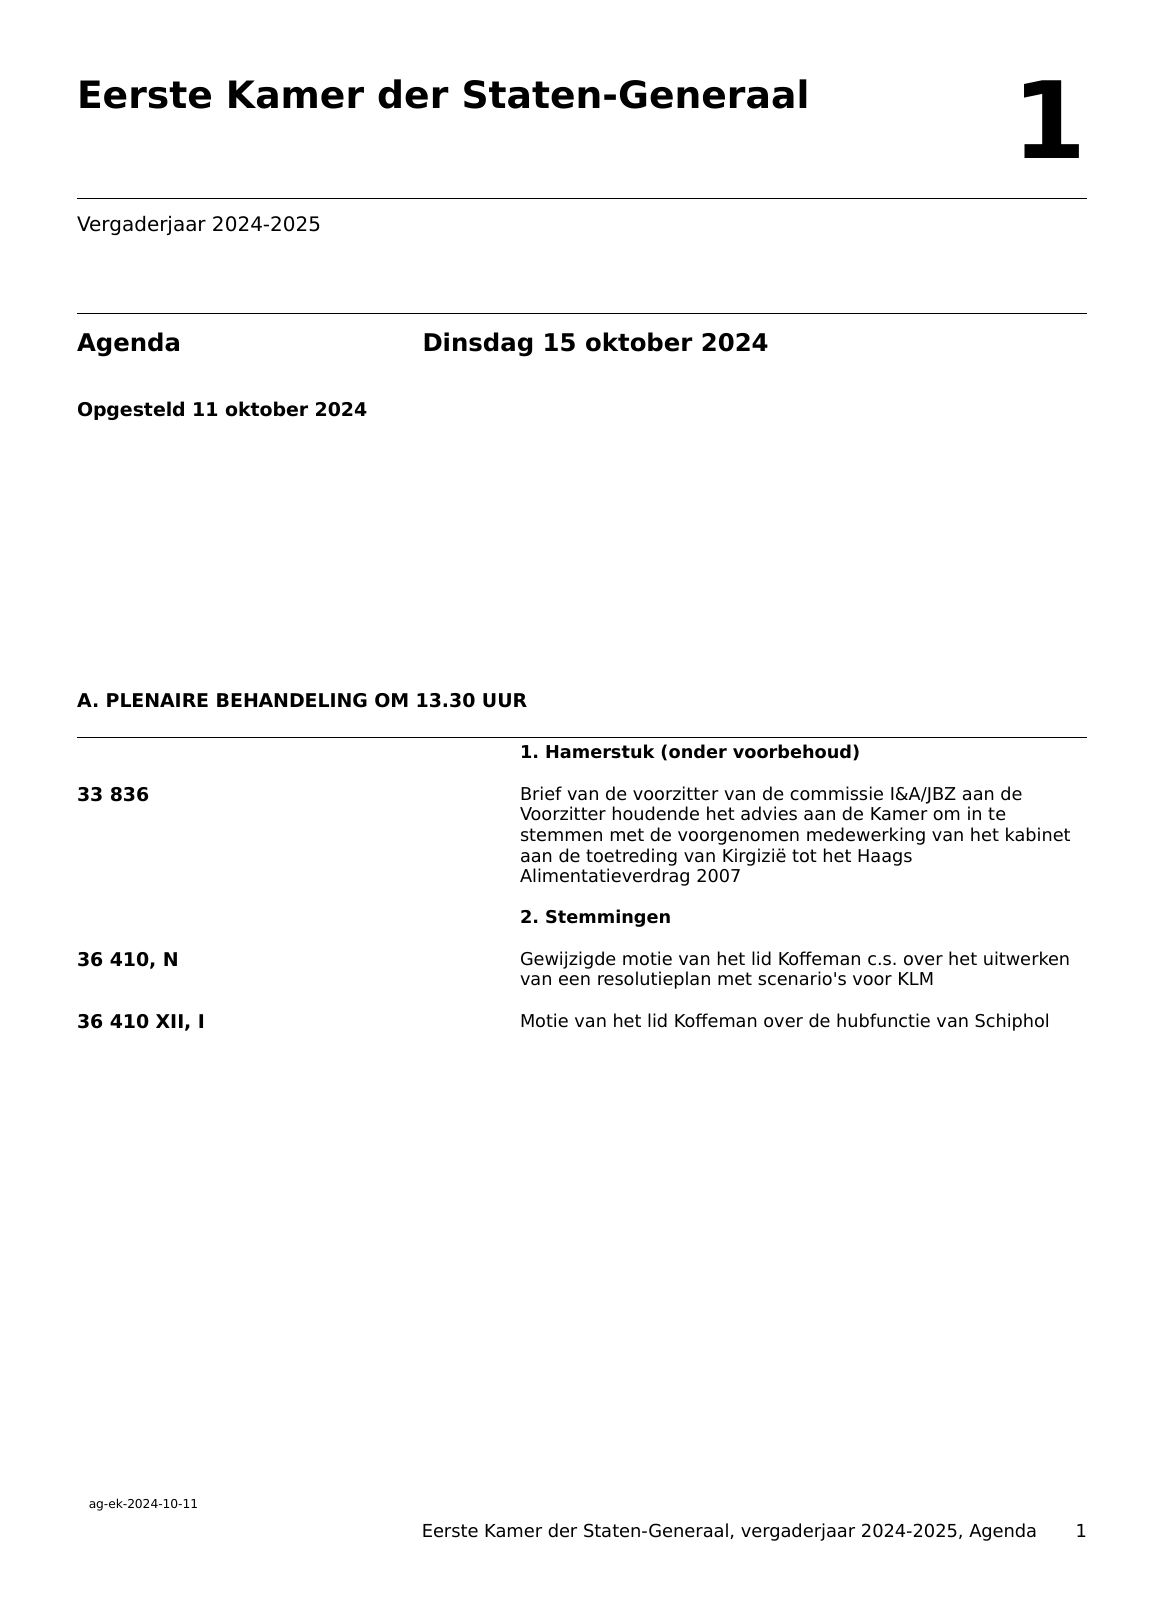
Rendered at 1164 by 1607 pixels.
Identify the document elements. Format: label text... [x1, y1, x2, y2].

text Opgesteld 11 oktober 2024 [77, 399, 1087, 421]
table_cell Brief van de voorzitter van de commissie I&A/JBZ aan de Voorzitter houdende het advies aan de Kamer om in te stemmen met de voorgenomen medewerking van het kabinet aan de toetreding van Kirgizië tot het Haags Alimentatieverdrag 2007 [514, 784, 1087, 887]
table_cell Vergaderjaar 2024-2025 [77, 199, 1087, 313]
table_header [459, 738, 514, 763]
table_cell [514, 928, 1087, 949]
table_cell [514, 887, 1087, 907]
table_cell [77, 990, 459, 1011]
table_cell [459, 908, 514, 928]
table_cell [77, 763, 459, 784]
table_cell [459, 928, 514, 949]
table_cell [459, 887, 514, 907]
table_cell [459, 1011, 514, 1032]
table_cell Dinsdag 15 oktober 2024 [422, 314, 1087, 357]
table_cell Motie van het lid Koffeman over de hubfunctie van Schiphol [514, 1011, 1087, 1032]
table_header Eerste Kamer der Staten-Generaal [77, 59, 886, 198]
table_cell [77, 887, 459, 907]
subtitle A. PLENAIRE BEHANDELING OM 13.30 UUR [77, 690, 1087, 712]
table_header 1 [886, 59, 1087, 198]
table_header [77, 738, 459, 763]
text ag-ek-2024-10-11 [88, 1497, 323, 1511]
table_cell Gewijzigde motie van het lid Koffeman c.s. over het uitwerken van een resolutieplan met scenario's voor KLM [514, 949, 1087, 990]
table_cell Agenda [77, 314, 422, 357]
table_cell [514, 990, 1087, 1011]
table_cell [459, 949, 514, 990]
table_cell 2. Stemmingen [514, 908, 1087, 928]
table_header 1. Hamerstuk (onder voorbehoud) [514, 738, 1087, 763]
table_cell [77, 908, 459, 928]
table_cell [77, 928, 459, 949]
table_cell [459, 990, 514, 1011]
table_cell 33 836 [77, 784, 459, 887]
table_cell [459, 784, 514, 887]
table_cell [459, 763, 514, 784]
table_cell 36 410, N [77, 949, 459, 990]
table_cell 36 410 XII, I [77, 1011, 459, 1032]
table_cell [514, 763, 1087, 784]
